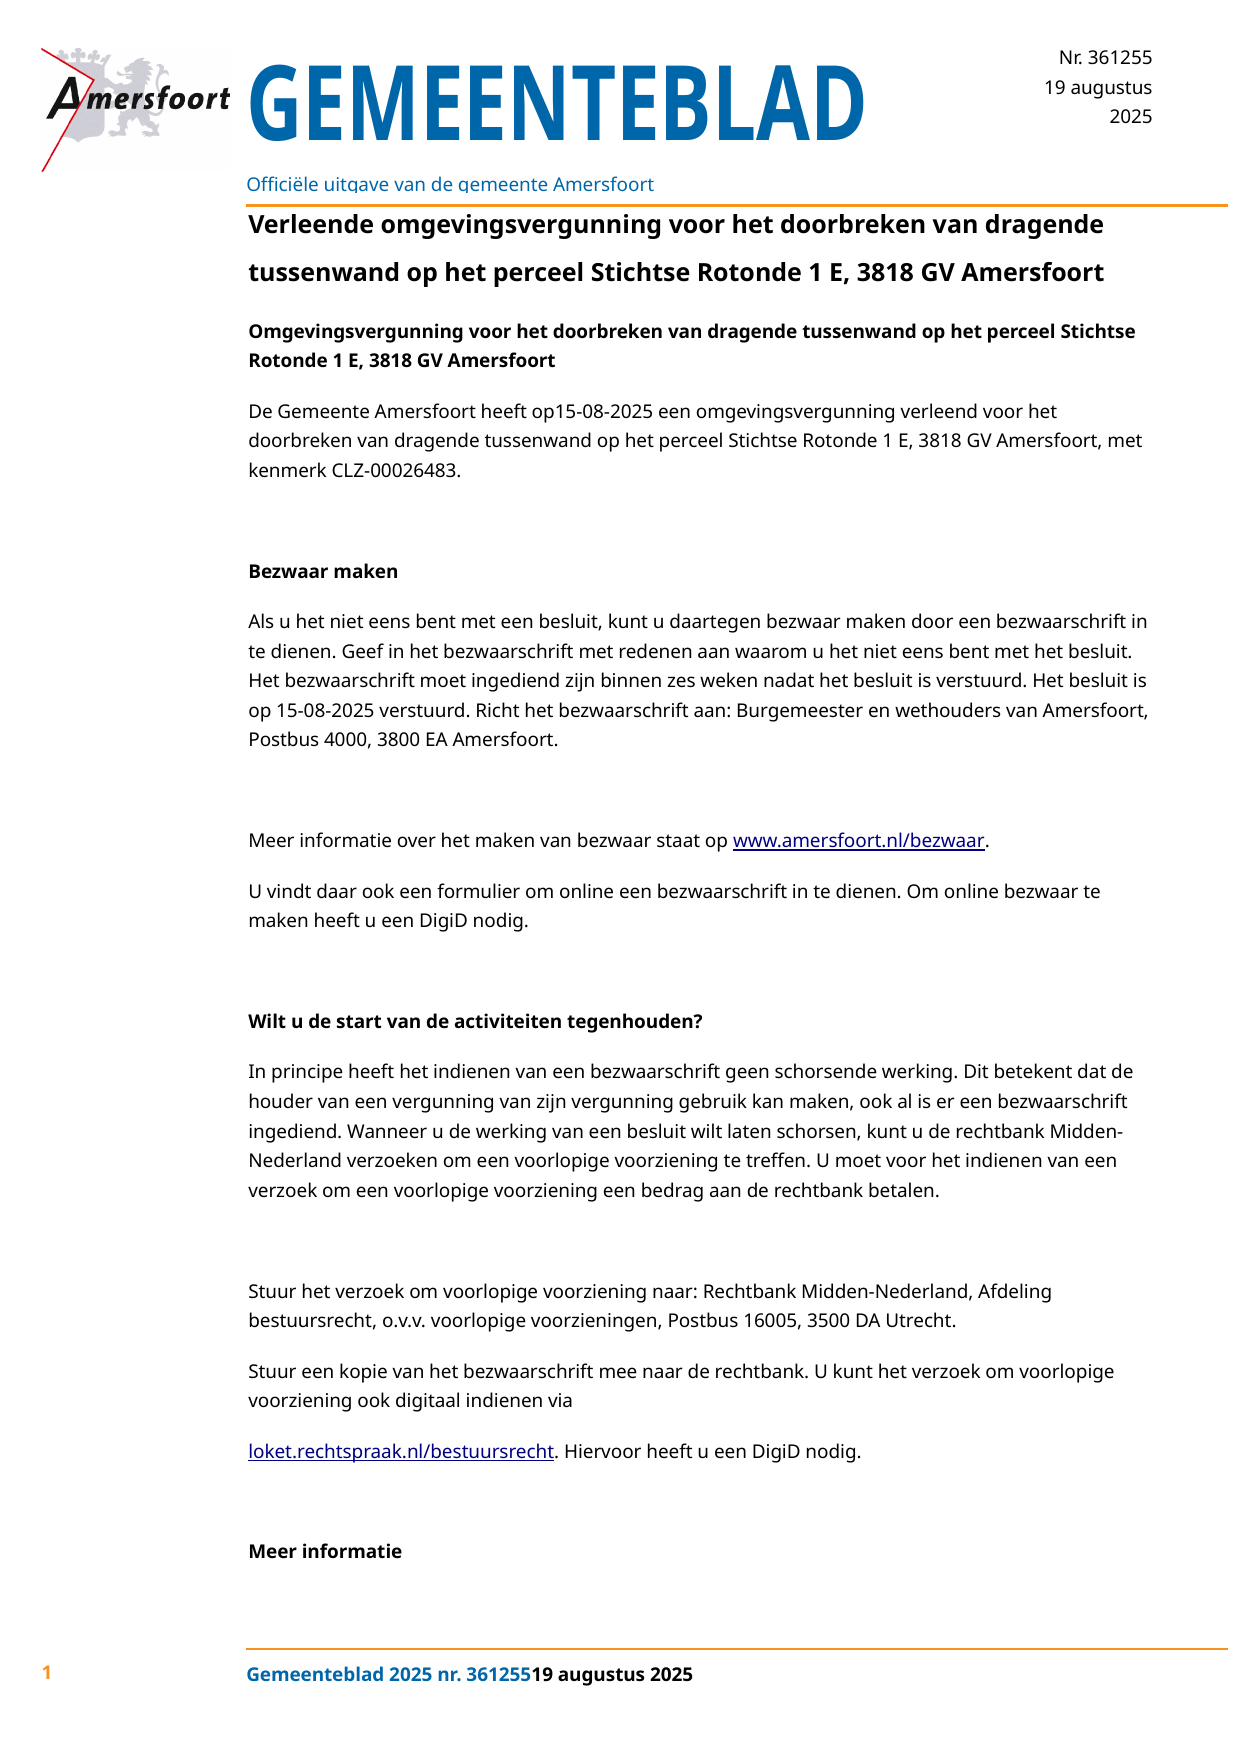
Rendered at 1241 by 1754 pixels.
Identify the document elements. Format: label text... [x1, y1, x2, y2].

text Omgevingsvergunning voor het doorbreken van dragende tussenwand op het perceel Stichtse Rotonde 1 E, 3818 GV Amersfoort [248, 318, 1152, 373]
text U vindt daar ook een formulier om online een bezwaarschrift in te dienen. Om online bezwaar te maken heeft u een DigiD nodig. [248, 878, 1152, 933]
text Verleende omgevingsvergunning voor het doorbreken van dragende tussenwand op het perceel Stichtse Rotonde 1 E, 3818 GV Amersfoort [248, 207, 1152, 288]
text Als u het niet eens bent met een besluit, kunt u daartegen bezwaar maken door een bezwaarschrift in te dienen. Geef in het bezwaarschrift met redenen aan waarom u het niet eens bent met het besluit. Het bezwaarschrift moet ingediend zijn binnen zes weken nadat het besluit is verstuurd. Het besluit is op 15-08-2025 verstuurd. Richt het bezwaarschrift aan: Burgemeester en wethouders van Amersfoort, Postbus 4000, 3800 EA Amersfoort. [248, 608, 1152, 752]
text De Gemeente Amersfoort heeft op15-08-2025 een omgevingsvergunning verleend voor het doorbreken van dragende tussenwand op het perceel Stichtse Rotonde 1 E, 3818 GV Amersfoort, met kenmerk CLZ-00026483. [248, 398, 1152, 483]
text Meer informatie over het maken van bezwaar staat op www.amersfoort.nl/bezwaar. [248, 827, 1152, 853]
text Bezwaar maken [248, 558, 1152, 584]
picture [41, 47, 231, 172]
text Meer informatie [248, 1539, 1152, 1564]
text loket.rechtspraak.nl/bestuursrecht. Hiervoor heeft u een DigiD nodig. [248, 1438, 1152, 1464]
text Stuur het verzoek om voorlopige voorziening naar: Rechtbank Midden-Nederland, Afdeling bestuursrecht, o.v.v. voorlopige voorzieningen, Postbus 16005, 3500 DA Utrecht. [248, 1278, 1152, 1333]
text Stuur een kopie van het bezwaarschrift mee naar de rechtbank. U kunt het verzoek om voorlopige voorziening ook digitaal indienen via [248, 1358, 1152, 1413]
text In principe heeft het indienen van een bezwaarschrift geen schorsende werking. Dit betekent dat de houder van een vergunning van zijn vergunning gebruik kan maken, ook al is er een bezwaarschrift ingediend. Wanneer u de werking van een besluit wilt laten schorsen, kunt u de rechtbank Midden-Nederland verzoeken om een voorlopige voorziening te treffen. U moet voor het indienen van een verzoek om een voorlopige voorziening een bedrag aan de rechtbank betalen. [248, 1059, 1152, 1203]
text Wilt u de start van de activiteiten tegenhouden? [248, 1008, 1152, 1034]
